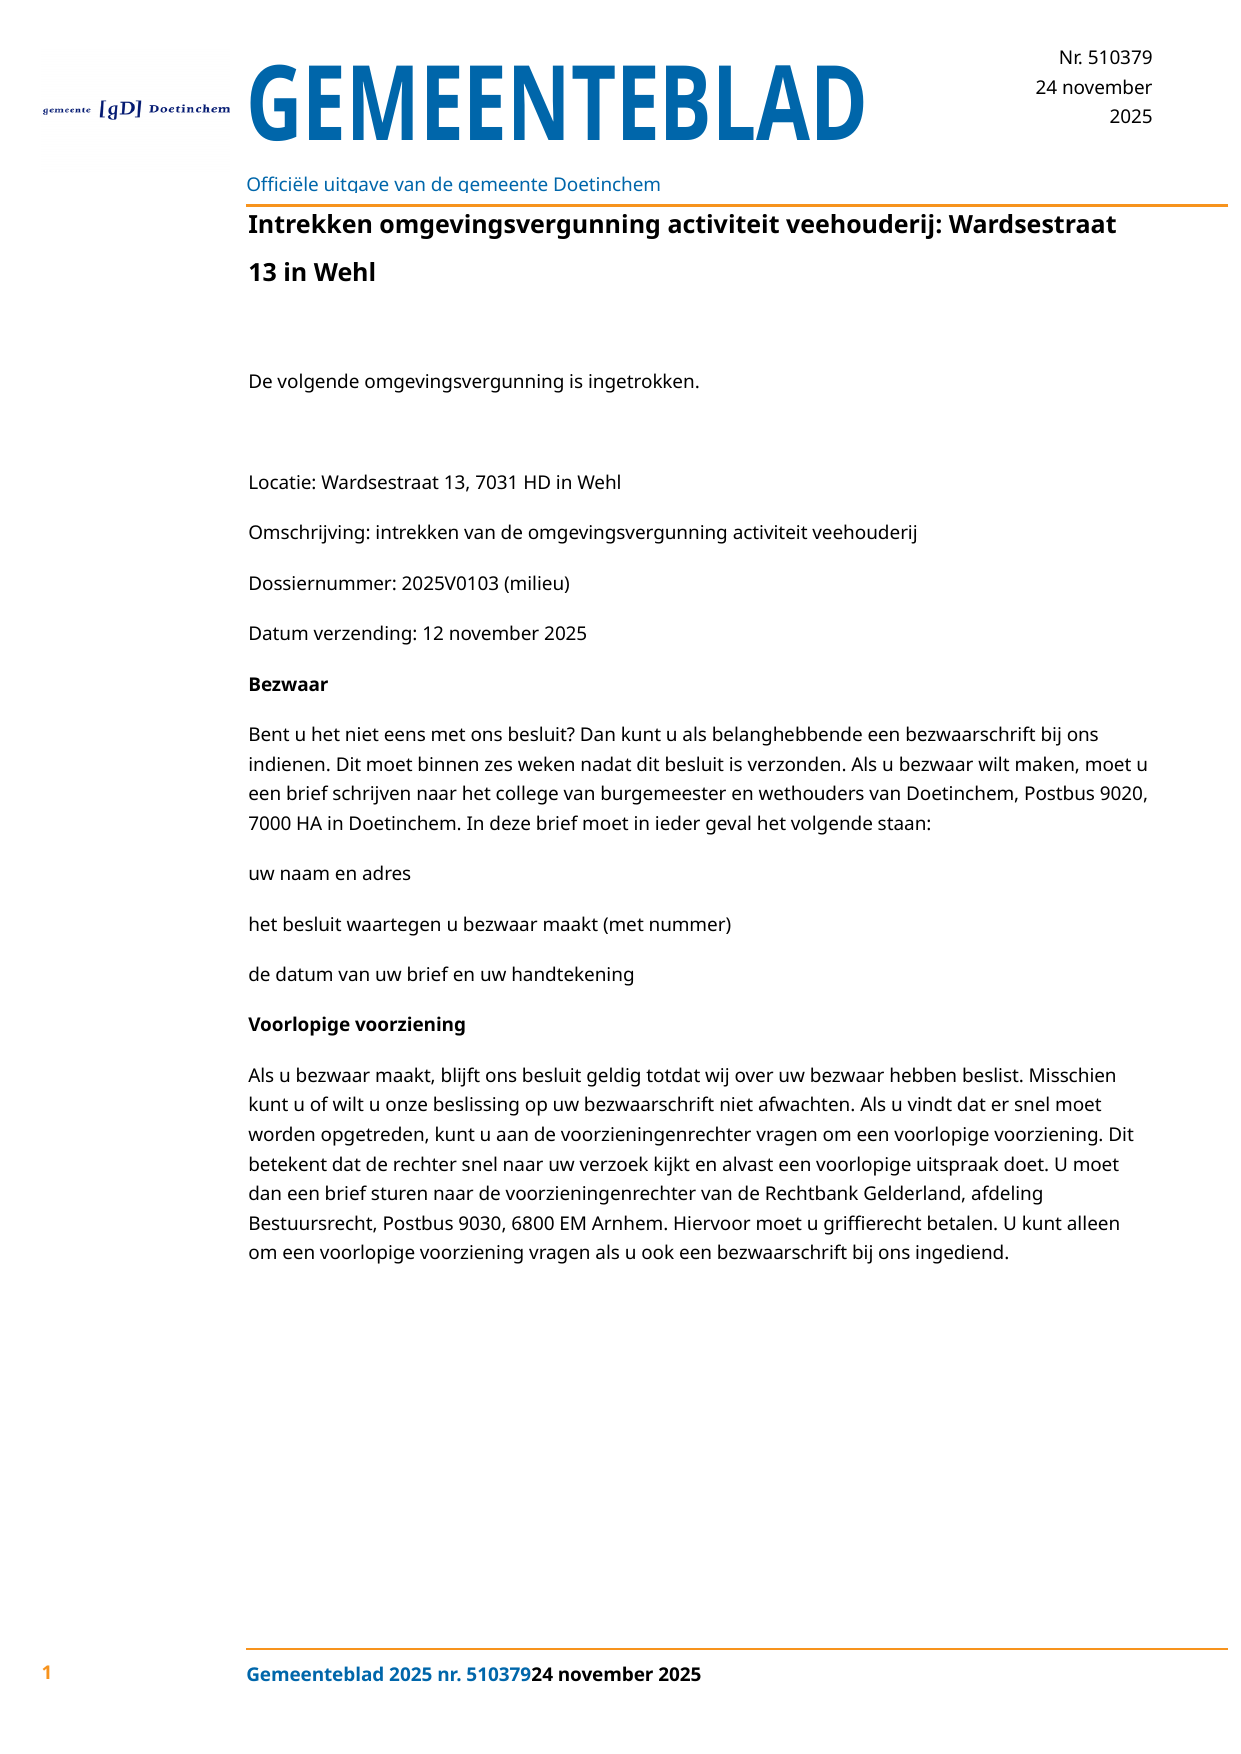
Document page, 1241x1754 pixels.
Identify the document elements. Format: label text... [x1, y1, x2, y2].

text Datum verzending: 12 november 2025 [248, 620, 1152, 646]
text Dossiernummer: 2025V0103 (milieu) [248, 570, 1152, 596]
text Voorlopige voorziening [248, 1012, 1152, 1037]
picture [41, 47, 231, 172]
text uw naam en adres [248, 860, 1152, 886]
text Locatie: Wardsestraat 13, 7031 HD in Wehl [248, 469, 1152, 495]
text Omschrijving: intrekken van de omgevingsvergunning activiteit veehouderij [248, 519, 1152, 545]
text het besluit waartegen u bezwaar maakt (met nummer) [248, 911, 1152, 937]
text De volgende omgevingsvergunning is ingetrokken. [248, 368, 1152, 394]
text de datum van uw brief en uw handtekening [248, 961, 1152, 987]
text Bezwaar [248, 671, 1152, 697]
text Als u bezwaar maakt, blijft ons besluit geldig totdat wij over uw bezwaar hebben beslist. Misschien kunt u of wilt u onze beslissing op uw bezwaarschrift niet afwachten. Als u vindt dat er snel moet worden opgetreden, kunt u aan de voorzieningenrechter vragen om een voorlopige voorziening. Dit betekent dat de rechter snel naar uw verzoek kijkt en alvast een voorlopige uitspraak doet. U moet dan een brief sturen naar de voorzieningenrechter van de Rechtbank Gelderland, afdeling Bestuursrecht, Postbus 9030, 6800 EM Arnhem. Hiervoor moet u griffierecht betalen. U kunt alleen om een voorlopige voorziening vragen als u ook een bezwaarschrift bij ons ingediend. [248, 1062, 1152, 1265]
text Intrekken omgevingsvergunning activiteit veehouderij: Wardsestraat 13 in Wehl [248, 207, 1152, 288]
text Bent u het niet eens met ons besluit? Dan kunt u als belanghebbende een bezwaarschrift bij ons indienen. Dit moet binnen zes weken nadat dit besluit is verzonden. Als u bezwaar wilt maken, moet u een brief schrijven naar het college van burgemeester en wethouders van Doetinchem, Postbus 9020, 7000 HA in Doetinchem. In deze brief moet in ieder geval het volgende staan: [248, 721, 1152, 836]
